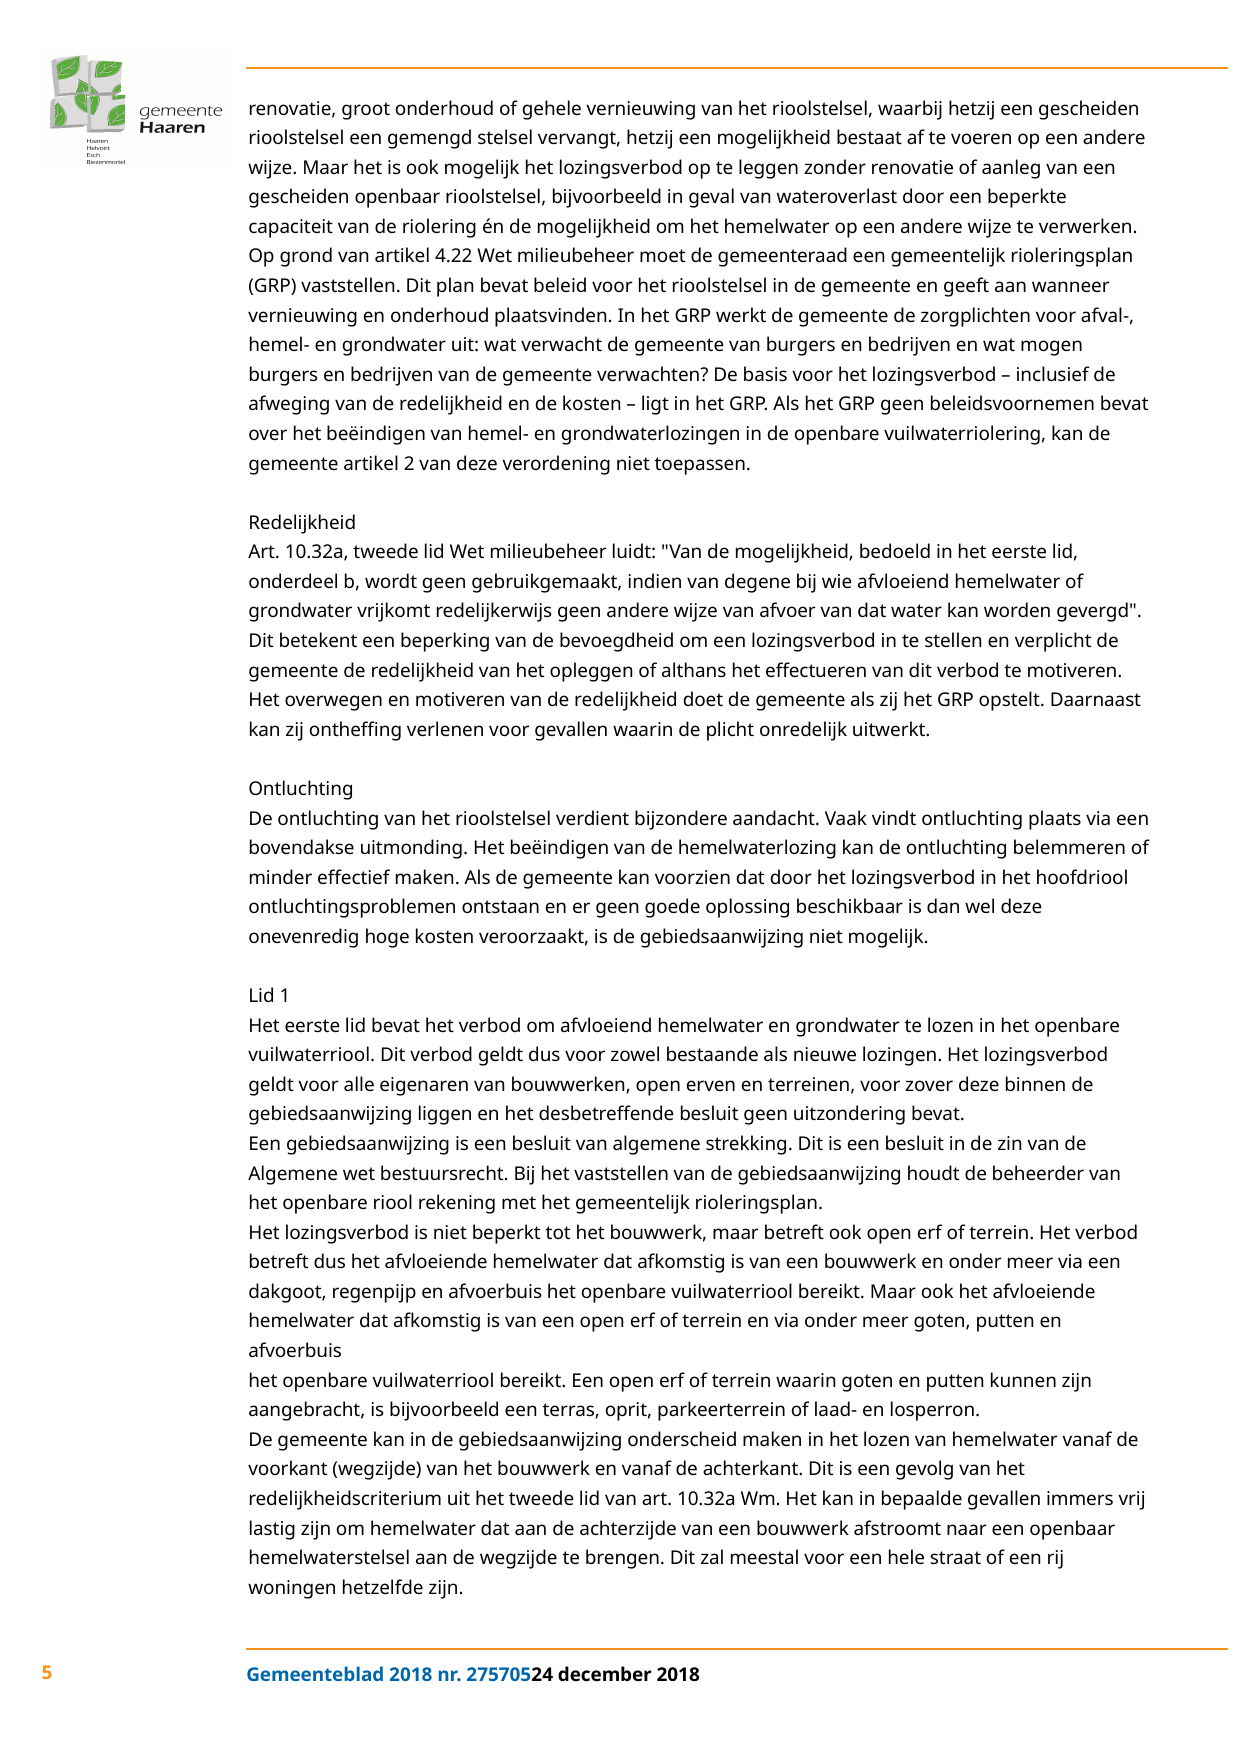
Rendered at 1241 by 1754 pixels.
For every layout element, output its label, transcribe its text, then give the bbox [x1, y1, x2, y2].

text het openbare vuilwaterriool bereikt. Een open erf of terrein waarin goten en putten kunnen zijn aangebracht, is bijvoorbeeld een terras, oprit, parkeerterrein of laad- en losperron. [248, 1367, 1152, 1422]
text Ontluchting [248, 775, 1152, 801]
text Dit betekent een beperking van de bevoegdheid om een lozingsverbod in te stellen en verplicht de gemeente de redelijkheid van het opleggen of althans het effectueren van dit verbod te motiveren. Het overwegen en motiveren van de redelijkheid doet de gemeente als zij het GRP opstelt. Daarnaast kan zij ontheffing verlenen voor gevallen waarin de plicht onredelijk uitwerkt. [248, 627, 1152, 742]
text De gemeente kan in de gebiedsaanwijzing onderscheid maken in het lozen van hemelwater vanaf de voorkant (wegzijde) van het bouwwerk en vanaf de achterkant. Dit is een gevolg van het redelijkheidscriterium uit het tweede lid van art. 10.32a Wm. Het kan in bepaalde gevallen immers vrij lastig zijn om hemelwater dat aan de achterzijde van een bouwwerk afstroomt naar een openbaar hemelwaterstelsel aan de wegzijde te brengen. Dit zal meestal voor een hele straat of een rij woningen hetzelfde zijn. [248, 1426, 1152, 1600]
text Lid 1 [248, 982, 1152, 1008]
text Art. 10.32a, tweede lid Wet milieubeheer luidt: "Van de mogelijkheid, bedoeld in het eerste lid, onderdeel b, wordt geen gebruikgemaakt, indien van degene bij wie afvloeiend hemelwater of grondwater vrijkomt redelijkerwijs geen andere wijze van afvoer van dat water kan worden gevergd". [248, 538, 1152, 623]
picture [41, 47, 231, 172]
text Een gebiedsaanwijzing is een besluit van algemene strekking. Dit is een besluit in de zin van de Algemene wet bestuursrecht. Bij het vaststellen van de gebiedsaanwijzing houdt de beheerder van het openbare riool rekening met het gemeentelijk rioleringsplan. [248, 1130, 1152, 1215]
text Het lozingsverbod is niet beperkt tot het bouwwerk, maar betreft ook open erf of terrein. Het verbod betreft dus het afvloeiende hemelwater dat afkomstig is van een bouwwerk en onder meer via een dakgoot, regenpijp en afvoerbuis het openbare vuilwaterriool bereikt. Maar ook het afvloeiende hemelwater dat afkomstig is van een open erf of terrein en via onder meer goten, putten en afvoerbuis [248, 1219, 1152, 1363]
text Redelijkheid [248, 509, 1152, 535]
text Op grond van artikel 4.22 Wet milieubeheer moet de gemeenteraad een gemeentelijk rioleringsplan (GRP) vaststellen. Dit plan bevat beleid voor het rioolstelsel in de gemeente en geeft aan wanneer vernieuwing en onderhoud plaatsvinden. In het GRP werkt de gemeente de zorgplichten voor afval-, hemel- en grondwater uit: wat verwacht de gemeente van burgers en bedrijven en wat mogen burgers en bedrijven van de gemeente verwachten? De basis voor het lozingsverbod – inclusief de afweging van de redelijkheid en de kosten – ligt in het GRP. Als het GRP geen beleidsvoornemen bevat over het beëindigen van hemel- en grondwaterlozingen in de openbare vuilwaterriolering, kan de gemeente artikel 2 van deze verordening niet toepassen. [248, 243, 1152, 476]
text De ontluchting van het rioolstelsel verdient bijzondere aandacht. Vaak vindt ontluchting plaats via een bovendakse uitmonding. Het beëindigen van de hemelwaterlozing kan de ontluchting belemmeren of minder effectief maken. Als de gemeente kan voorzien dat door het lozingsverbod in het hoofdriool ontluchtingsproblemen ontstaan en er geen goede oplossing beschikbaar is dan wel deze onevenredig hoge kosten veroorzaakt, is de gebiedsaanwijzing niet mogelijk. [248, 805, 1152, 949]
text renovatie, groot onderhoud of gehele vernieuwing van het rioolstelsel, waarbij hetzij een gescheiden rioolstelsel een gemengd stelsel vervangt, hetzij een mogelijkheid bestaat af te voeren op een andere wijze. Maar het is ook mogelijk het lozingsverbod op te leggen zonder renovatie of aanleg van een gescheiden openbaar rioolstelsel, bijvoorbeeld in geval van wateroverlast door een beperkte capaciteit van de riolering én de mogelijkheid om het hemelwater op een andere wijze te verwerken. [248, 95, 1152, 239]
text Het eerste lid bevat het verbod om afvloeiend hemelwater en grondwater te lozen in het openbare vuilwaterriool. Dit verbod geldt dus voor zowel bestaande als nieuwe lozingen. Het lozingsverbod geldt voor alle eigenaren van bouwwerken, open erven en terreinen, voor zover deze binnen de gebiedsaanwijzing liggen en het desbetreffende besluit geen uitzondering bevat. [248, 1012, 1152, 1126]
